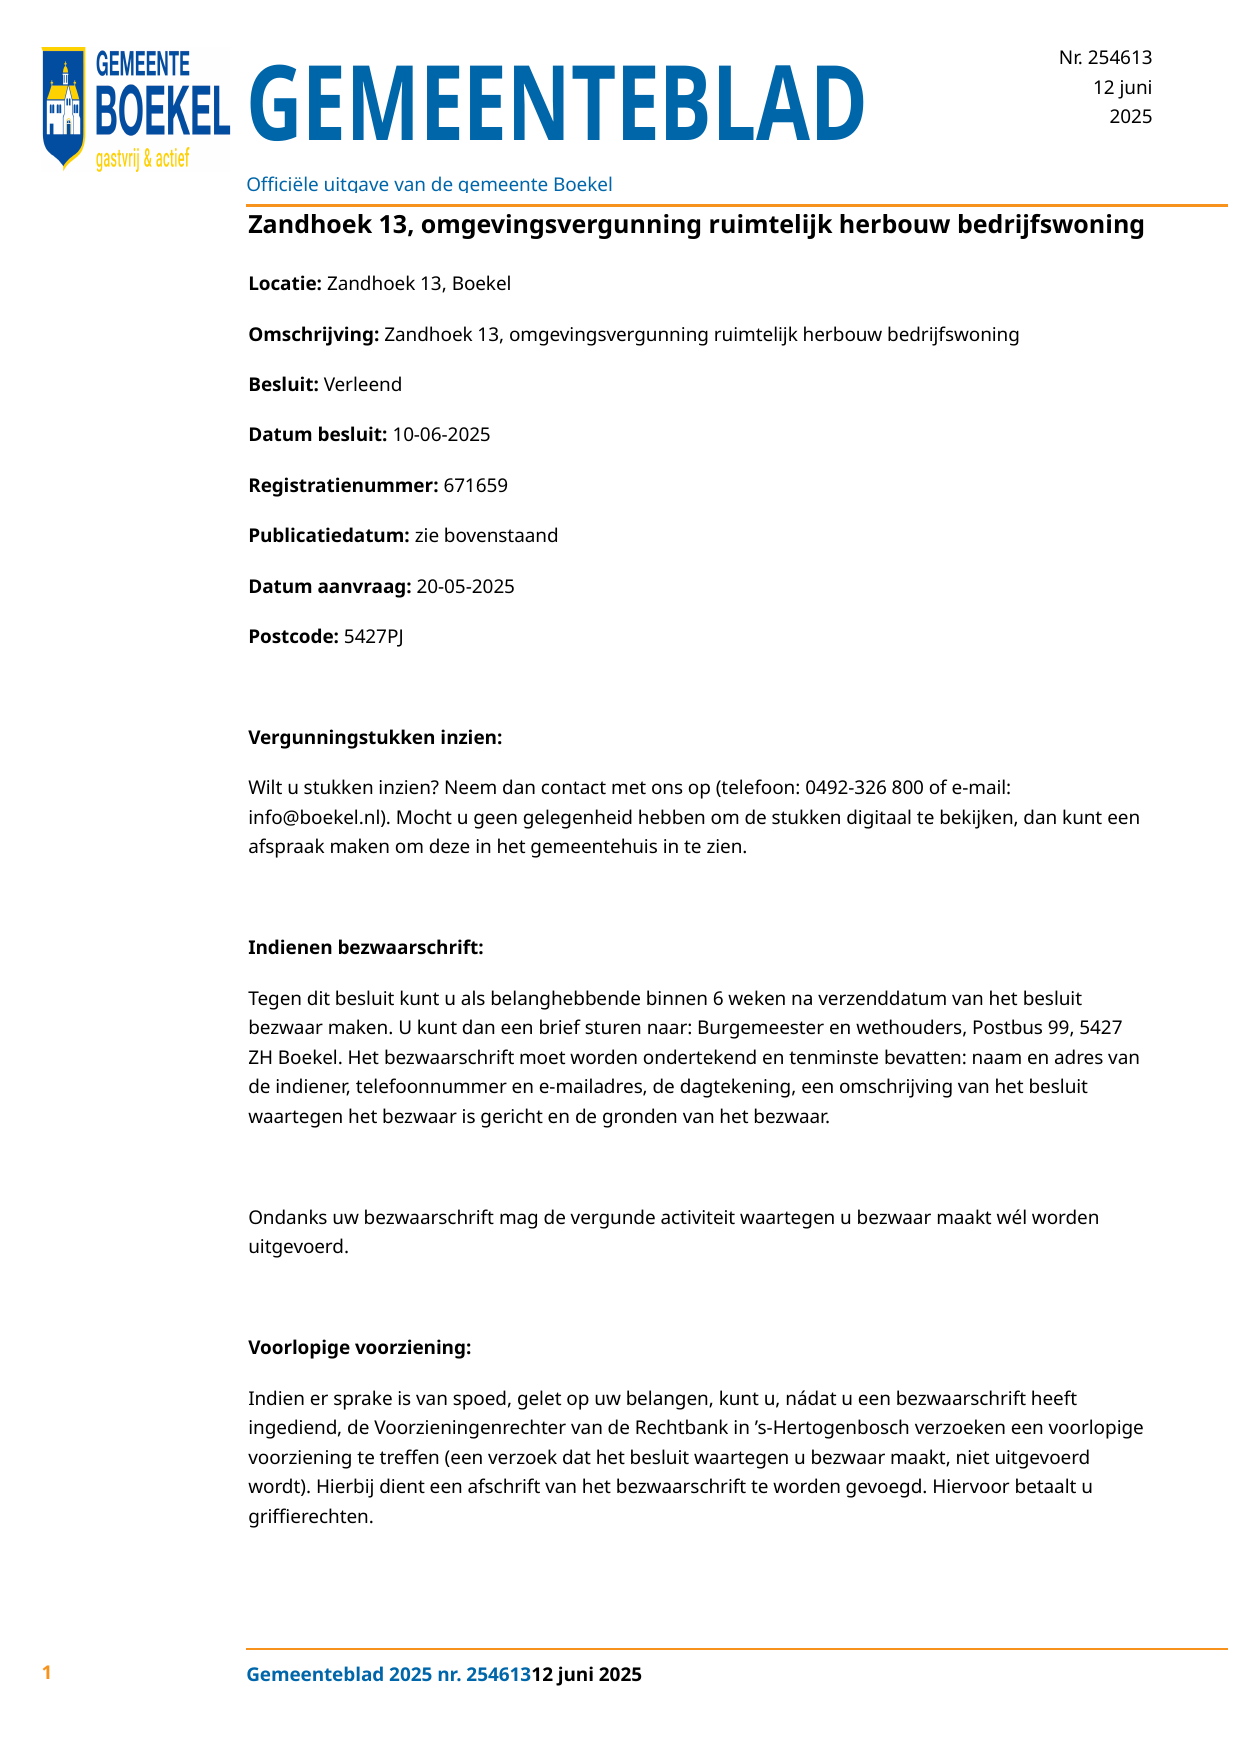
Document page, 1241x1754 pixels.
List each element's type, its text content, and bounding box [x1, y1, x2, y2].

text Datum aanvraag: 20-05-2025 [248, 573, 1152, 598]
picture [41, 47, 231, 172]
text Vergunningstukken inzien: [248, 724, 1152, 750]
text Datum besluit: 10-06-2025 [248, 422, 1152, 447]
text Tegen dit besluit kunt u als belanghebbende binnen 6 weken na verzenddatum van het besluit bezwaar maken. U kunt dan een brief sturen naar: Burgemeester en wethouders, Postbus 99, 5427 ZH Boekel. Het bezwaarschrift moet worden ondertekend en tenminste bevatten: naam en adres van de indiener, telefoonnummer en e-mailadres, de dagtekening, een omschrijving van het besluit waartegen het bezwaar is gericht en de gronden van het bezwaar. [248, 985, 1152, 1129]
text Voorlopige voorziening: [248, 1334, 1152, 1360]
text Indien er sprake is van spoed, gelet op uw belangen, kunt u, nádat u een bezwaarschrift heeft ingediend, de Voorzieningenrechter van de Rechtbank in ’s-Hertogenbosch verzoeken een voorlopige voorziening te treffen (een verzoek dat het besluit waartegen u bezwaar maakt, niet uitgevoerd wordt). Hierbij dient een afschrift van het bezwaarschrift te worden gevoegd. Hiervoor betaalt u griffierechten. [248, 1385, 1152, 1529]
text Publicatiedatum: zie bovenstaand [248, 522, 1152, 548]
text Omschrijving: Zandhoek 13, omgevingsvergunning ruimtelijk herbouw bedrijfswoning [248, 321, 1152, 346]
text Locatie: Zandhoek 13, Boekel [248, 270, 1152, 296]
text Zandhoek 13, omgevingsvergunning ruimtelijk herbouw bedrijfswoning [248, 207, 1152, 241]
text Registratienummer: 671659 [248, 472, 1152, 498]
text Ondanks uw bezwaarschrift mag de vergunde activiteit waartegen u bezwaar maakt wél worden uitgevoerd. [248, 1204, 1152, 1259]
text Besluit: Verleend [248, 371, 1152, 397]
text Wilt u stukken inzien? Neem dan contact met ons op (telefoon: 0492-326 800 of e-mail: info@boekel.nl). Mocht u geen gelegenheid hebben om de stukken digitaal te bekijken, dan kunt een afspraak maken om deze in het gemeentehuis in te zien. [248, 774, 1152, 859]
text Postcode: 5427PJ [248, 623, 1152, 649]
text Indienen bezwaarschrift: [248, 934, 1152, 960]
